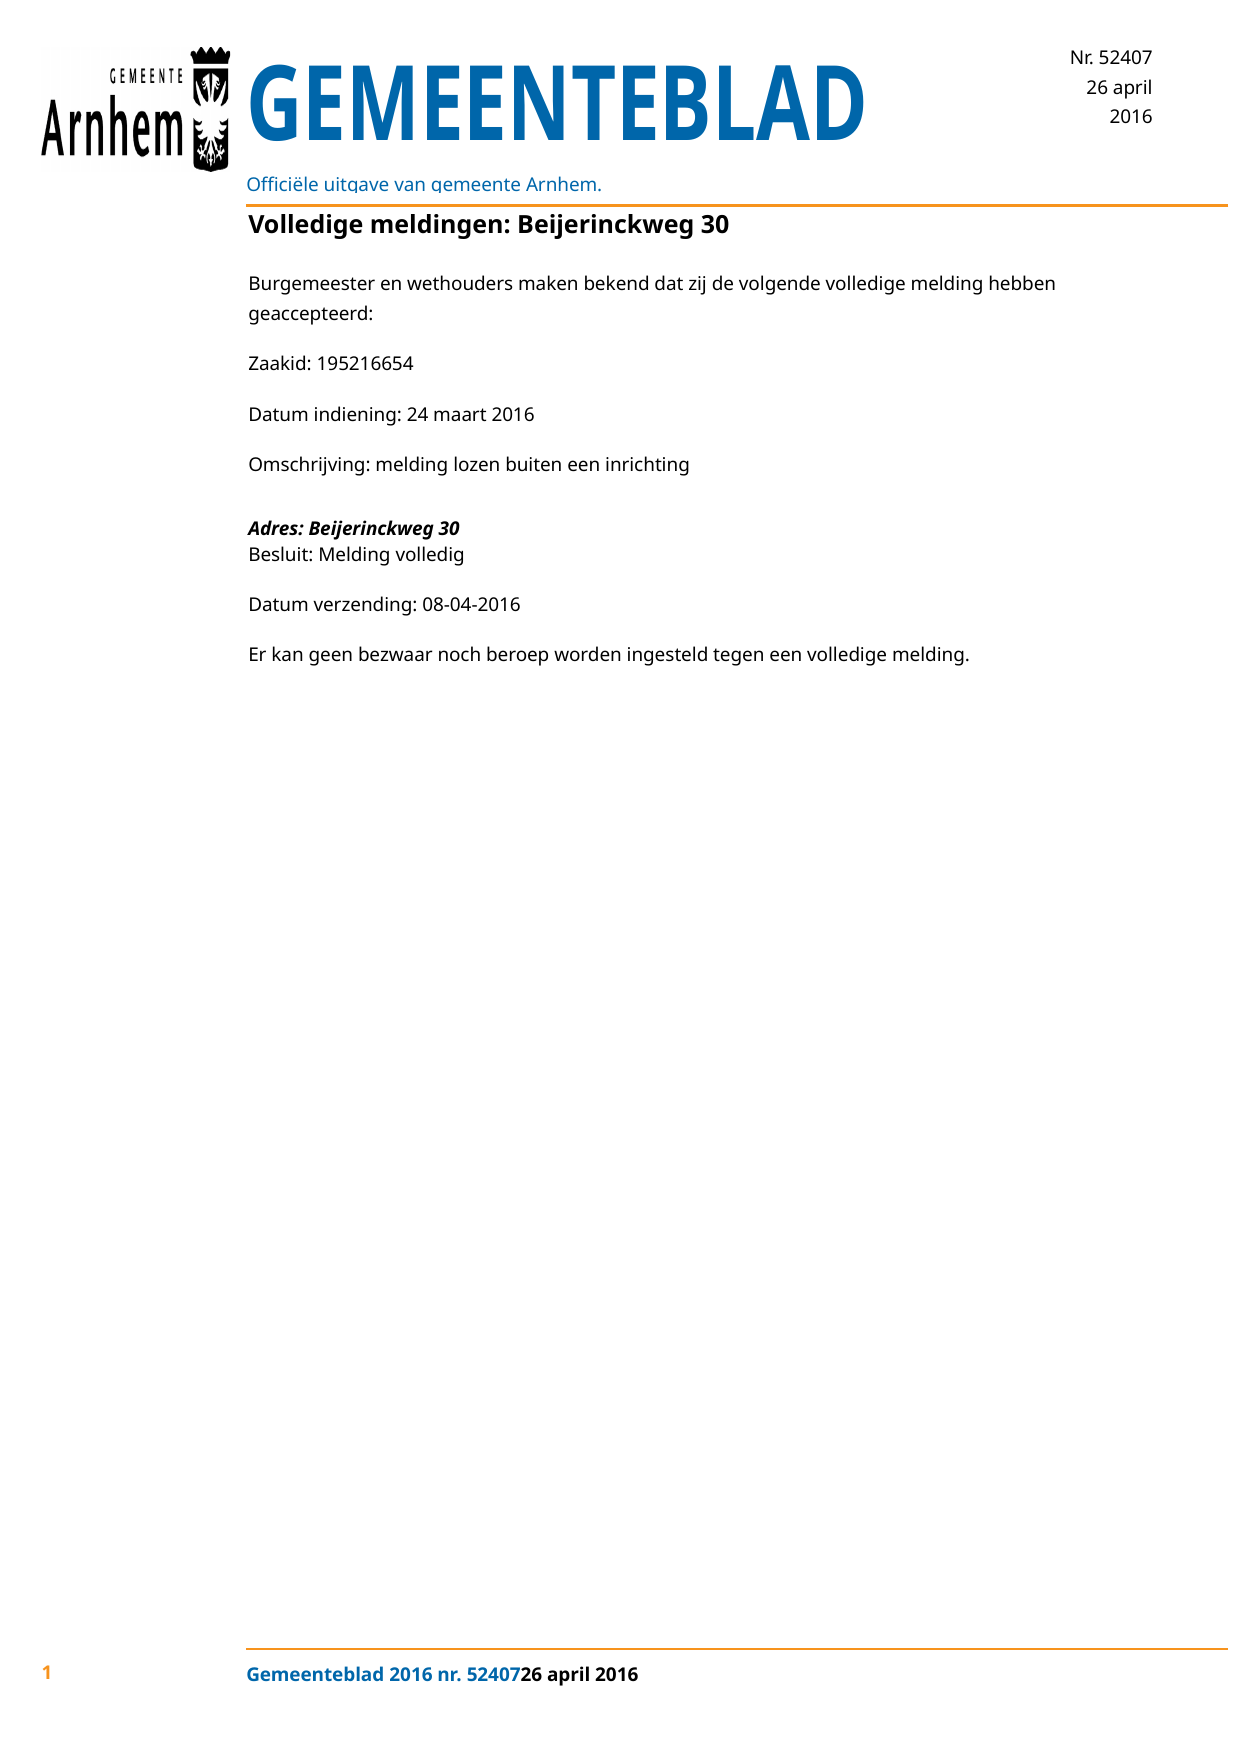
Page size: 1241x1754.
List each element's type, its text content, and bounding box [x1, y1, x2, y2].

picture [41, 47, 231, 172]
text Zaakid: 195216654 [248, 350, 1152, 376]
text Adres: Beijerinckweg 30 [248, 515, 1152, 541]
text Burgemeester en wethouders maken bekend dat zij de volgende volledige melding hebben geaccepteerd: [248, 270, 1152, 326]
text Datum verzending: 08-04-2016 [248, 591, 1152, 617]
text Er kan geen bezwaar noch beroep worden ingesteld tegen een volledige melding. [248, 642, 1152, 667]
text Omschrijving: melding lozen buiten een inrichting [248, 451, 1152, 477]
text Datum indiening: 24 maart 2016 [248, 401, 1152, 426]
text Besluit: Melding volledig [248, 541, 1152, 567]
text Volledige meldingen: Beijerinckweg 30 [248, 207, 1152, 241]
